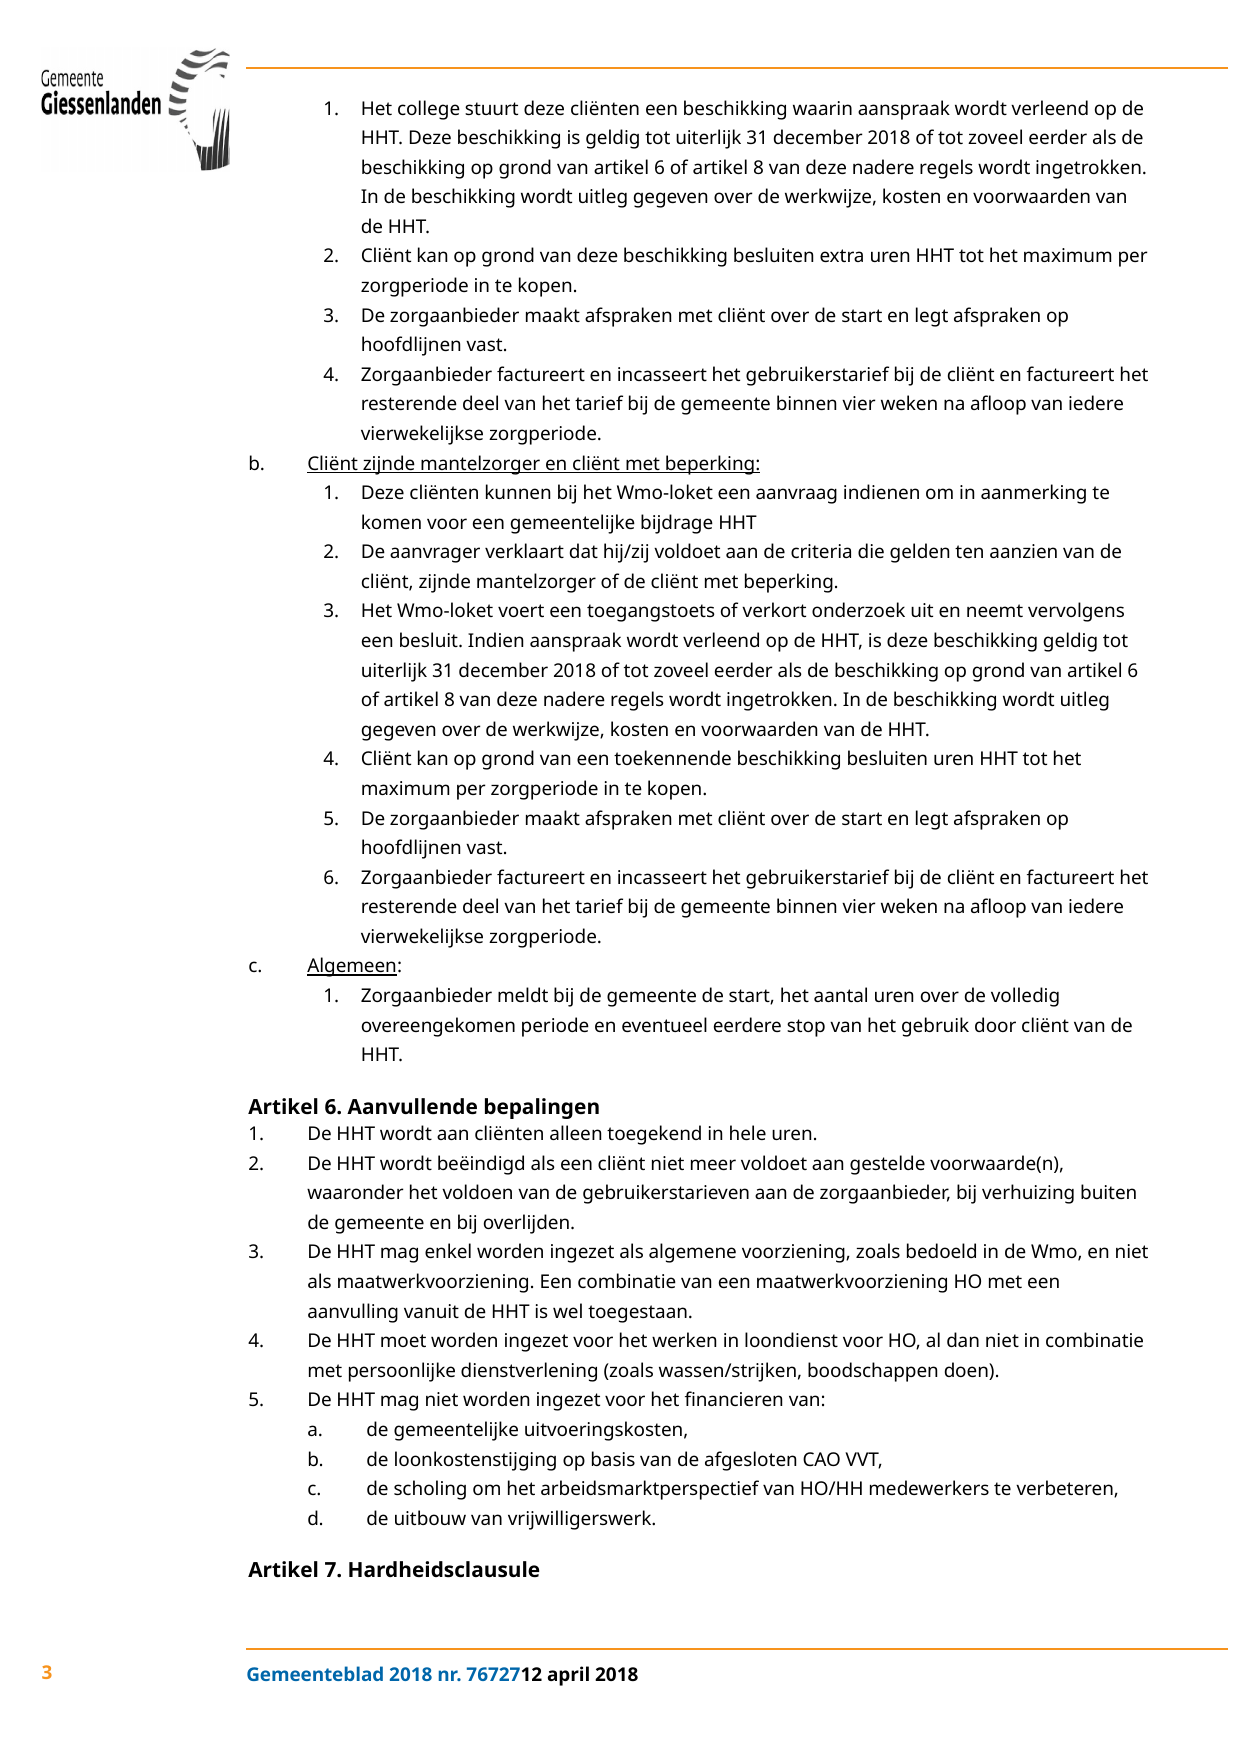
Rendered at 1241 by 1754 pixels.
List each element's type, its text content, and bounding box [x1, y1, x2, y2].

list De HHT wordt aan cliënten alleen toegekend in hele uren. [248, 1120, 1152, 1146]
list Zorgaanbieder factureert en incasseert het gebruikerstarief bij de cliënt en factureert het resterende deel van het tarief bij de gemeente binnen vier weken na afloop van iedere vierwekelijkse zorgperiode. [323, 361, 1152, 446]
text Artikel 6. Aanvullende bepalingen [248, 1092, 1152, 1120]
list Het college stuurt deze cliënten een beschikking waarin aanspraak wordt verleend op de HHT. Deze beschikking is geldig tot uiterlijk 31 december 2018 of tot zoveel eerder als de beschikking op grond van artikel 6 of artikel 8 van deze nadere regels wordt ingetrokken. In de beschikking wordt uitleg gegeven over de werkwijze, kosten en voorwaarden van de HHT. [323, 95, 1152, 239]
list Cliënt kan op grond van deze beschikking besluiten extra uren HHT tot het maximum per zorgperiode in te kopen. [323, 243, 1152, 298]
list Deze cliënten kunnen bij het Wmo-loket een aanvraag indienen om in aanmerking te komen voor een gemeentelijke bijdrage HHT [323, 479, 1152, 535]
list de uitbouw van vrijwilligerswerk. [307, 1505, 1152, 1531]
list Algemeen: [248, 953, 1152, 978]
list De zorgaanbieder maakt afspraken met cliënt over de start en legt afspraken op hoofdlijnen vast. [323, 302, 1152, 357]
list De HHT moet worden ingezet voor het werken in loondienst voor HO, al dan niet in combinatie met persoonlijke dienstverlening (zoals wassen/strijken, boodschappen doen). [248, 1327, 1152, 1383]
list de loonkostenstijging op basis van de afgesloten CAO VVT, [307, 1446, 1152, 1471]
list de scholing om het arbeidsmarktperspectief van HO/HH medewerkers te verbeteren, [307, 1475, 1152, 1501]
list De HHT mag enkel worden ingezet als algemene voorziening, zoals bedoeld in de Wmo, en niet als maatwerkvoorziening. Een combinatie van een maatwerkvoorziening HO met een aanvulling vanuit de HHT is wel toegestaan. [248, 1239, 1152, 1323]
list De HHT mag niet worden ingezet voor het financieren van: [248, 1387, 1152, 1412]
list De HHT wordt beëindigd als een cliënt niet meer voldoet aan gestelde voorwaarde(n), waaronder het voldoen van de gebruikerstarieven aan de zorgaanbieder, bij verhuizing buiten de gemeente en bij overlijden. [248, 1150, 1152, 1235]
picture [41, 47, 231, 172]
list de gemeentelijke uitvoeringskosten, [307, 1416, 1152, 1442]
list Zorgaanbieder factureert en incasseert het gebruikerstarief bij de cliënt en factureert het resterende deel van het tarief bij de gemeente binnen vier weken na afloop van iedere vierwekelijkse zorgperiode. [323, 864, 1152, 949]
text Artikel 7. Hardheidsclausule [248, 1555, 1152, 1584]
list Cliënt zijnde mantelzorger en cliënt met beperking: [248, 450, 1152, 476]
list Het Wmo-loket voert een toegangstoets of verkort onderzoek uit en neemt vervolgens een besluit. Indien aanspraak wordt verleend op de HHT, is deze beschikking geldig tot uiterlijk 31 december 2018 of tot zoveel eerder als de beschikking op grond van artikel 6 of artikel 8 van deze nadere regels wordt ingetrokken. In de beschikking wordt uitleg gegeven over de werkwijze, kosten en voorwaarden van de HHT. [323, 598, 1152, 742]
list Zorgaanbieder meldt bij de gemeente de start, het aantal uren over de volledig overeengekomen periode en eventueel eerdere stop van het gebruik door cliënt van de HHT. [323, 982, 1152, 1067]
list De aanvrager verklaart dat hij/zij voldoet aan de criteria die gelden ten aanzien van de cliënt, zijnde mantelzorger of de cliënt met beperking. [323, 538, 1152, 594]
list De zorgaanbieder maakt afspraken met cliënt over de start en legt afspraken op hoofdlijnen vast. [323, 805, 1152, 860]
list Cliënt kan op grond van een toekennende beschikking besluiten uren HHT tot het maximum per zorgperiode in te kopen. [323, 746, 1152, 801]
